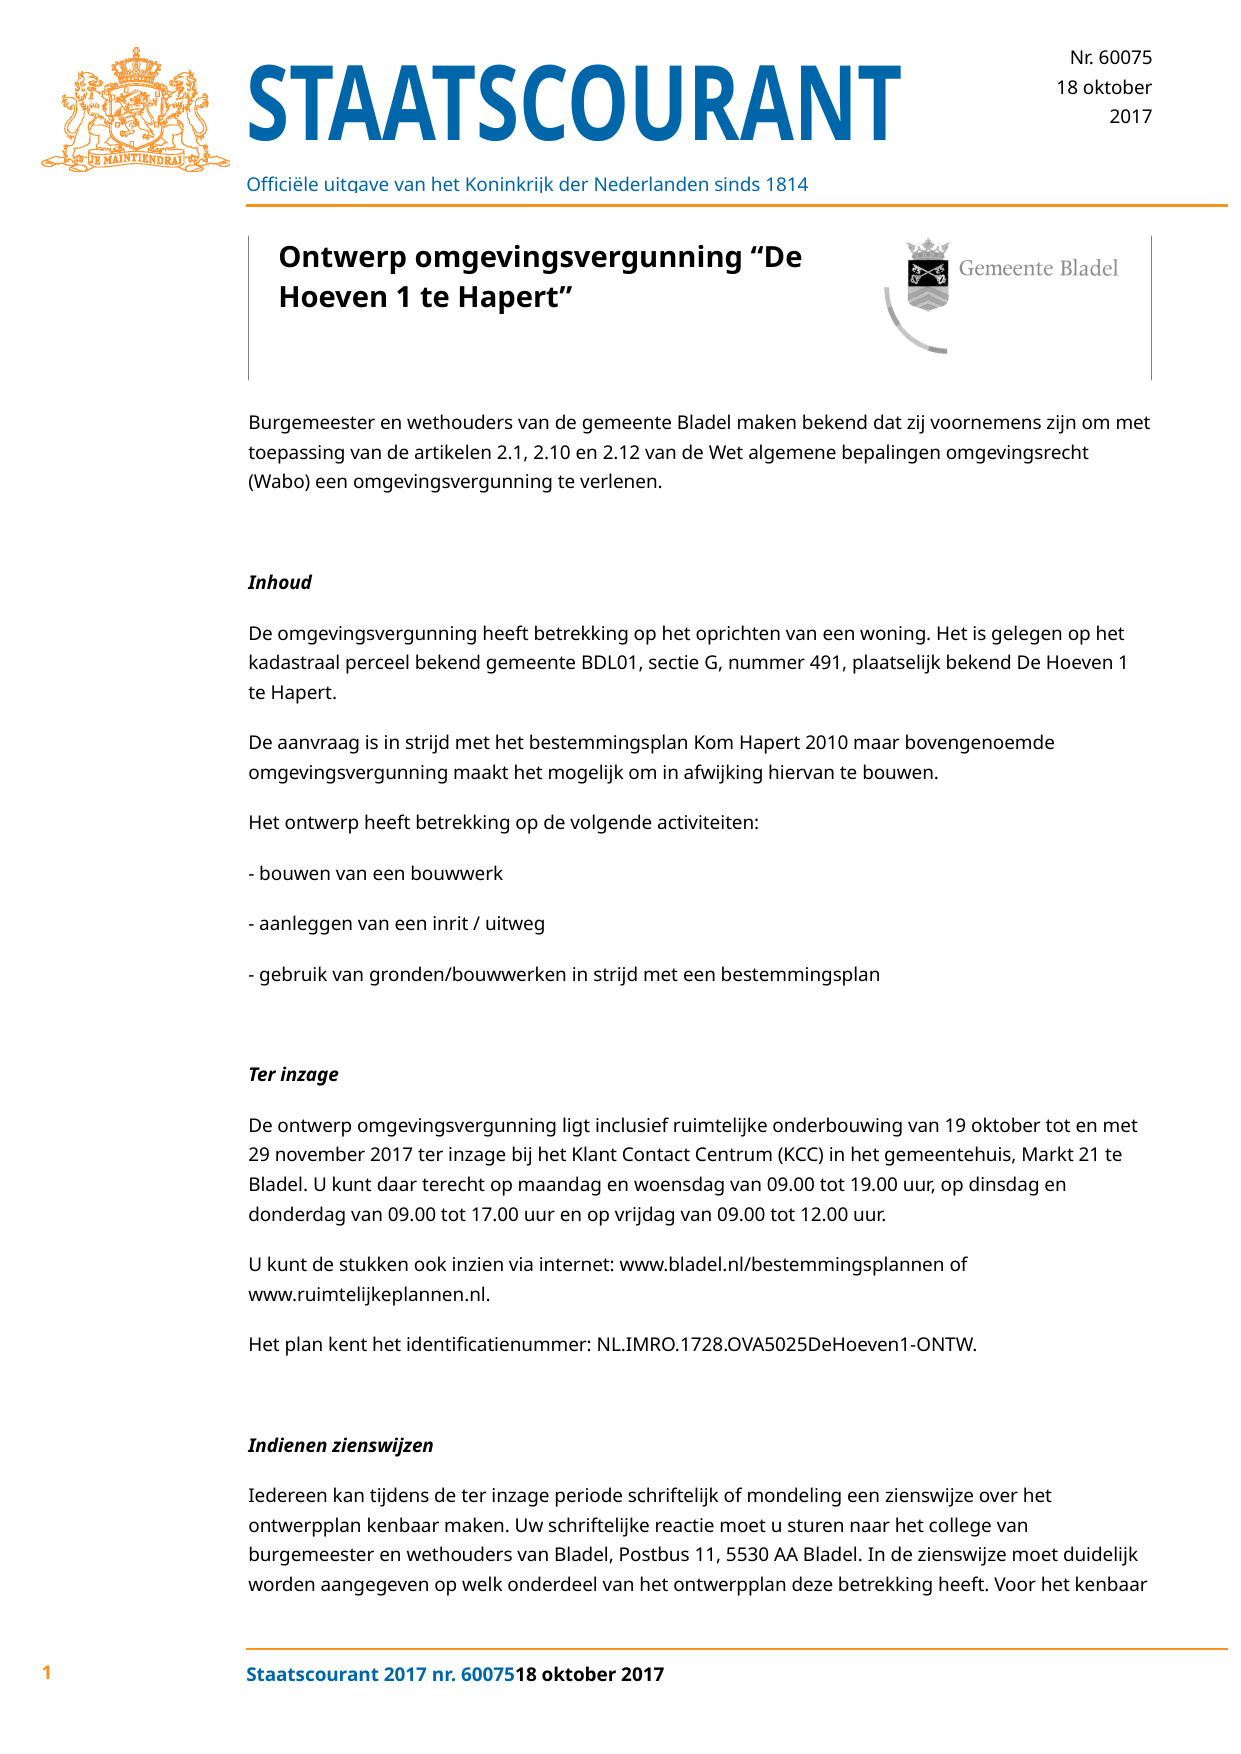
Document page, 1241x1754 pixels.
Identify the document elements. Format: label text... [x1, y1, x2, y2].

table_header [850, 236, 1151, 380]
text Het ontwerp heeft betrekking op de volgende activiteiten: [248, 809, 1152, 835]
text De omgevingsvergunning heeft betrekking op het oprichten van een woning. Het is gelegen op het kadastraal perceel bekend gemeente BDL01, sectie G, nummer 491, plaatselijk bekend De Hoeven 1 te Hapert. [248, 620, 1152, 705]
text - gebruik van gronden/bouwwerken in strijd met een bestemmingsplan [248, 961, 1152, 987]
text Het plan kent het identificatienummer: NL.IMRO.1728.OVA5025DeHoeven1-ONTW. [248, 1331, 1152, 1357]
text Indienen zienswijzen [248, 1432, 1152, 1458]
text - bouwen van een bouwwerk [248, 860, 1152, 886]
picture [882, 236, 1119, 355]
text U kunt de stukken ook inzien via internet: www.bladel.nl/bestemmingsplannen of www.ruimtelijkeplannen.nl. [248, 1251, 1152, 1307]
text - aanleggen van een inrit / uitweg [248, 910, 1152, 936]
text De ontwerp omgevingsvergunning ligt inclusief ruimtelijke onderbouwing van 19 oktober tot en met 29 november 2017 ter inzage bij het Klant Contact Centrum (KCC) in het gemeentehuis, Markt 21 te Bladel. U kunt daar terecht op maandag en woensdag van 09.00 tot 19.00 uur, op dinsdag en donderdag van 09.00 tot 17.00 uur en op vrijdag van 09.00 tot 12.00 uur. [248, 1112, 1152, 1227]
text Inhoud [248, 569, 1152, 595]
text Ter inzage [248, 1062, 1152, 1087]
text Burgemeester en wethouders van de gemeente Bladel maken bekend dat zij voornemens zijn om met toepassing van de artikelen 2.1, 2.10 en 2.12 van de Wet algemene bepalingen omgevingsrecht (Wabo) een omgevingsvergunning te verlenen. [248, 409, 1152, 494]
text De aanvraag is in strijd met het bestemmingsplan Kom Hapert 2010 maar bovengenoemde omgevingsvergunning maakt het mogelijk om in afwijking hiervan te bouwen. [248, 729, 1152, 785]
picture [41, 47, 231, 172]
table_header Ontwerp omgevingsvergunning “De Hoeven 1 te Hapert” [249, 236, 850, 380]
text Iedereen kan tijdens de ter inzage periode schriftelijk of mondeling een zienswijze over het ontwerpplan kenbaar maken. Uw schriftelijke reactie moet u sturen naar het college van burgemeester en wethouders van Bladel, Postbus 11, 5530 AA Bladel. In de zienswijze moet duidelijk worden aangegeven op welk onderdeel van het ontwerpplan deze betrekking heeft. Voor het kenbaar [248, 1482, 1152, 1597]
